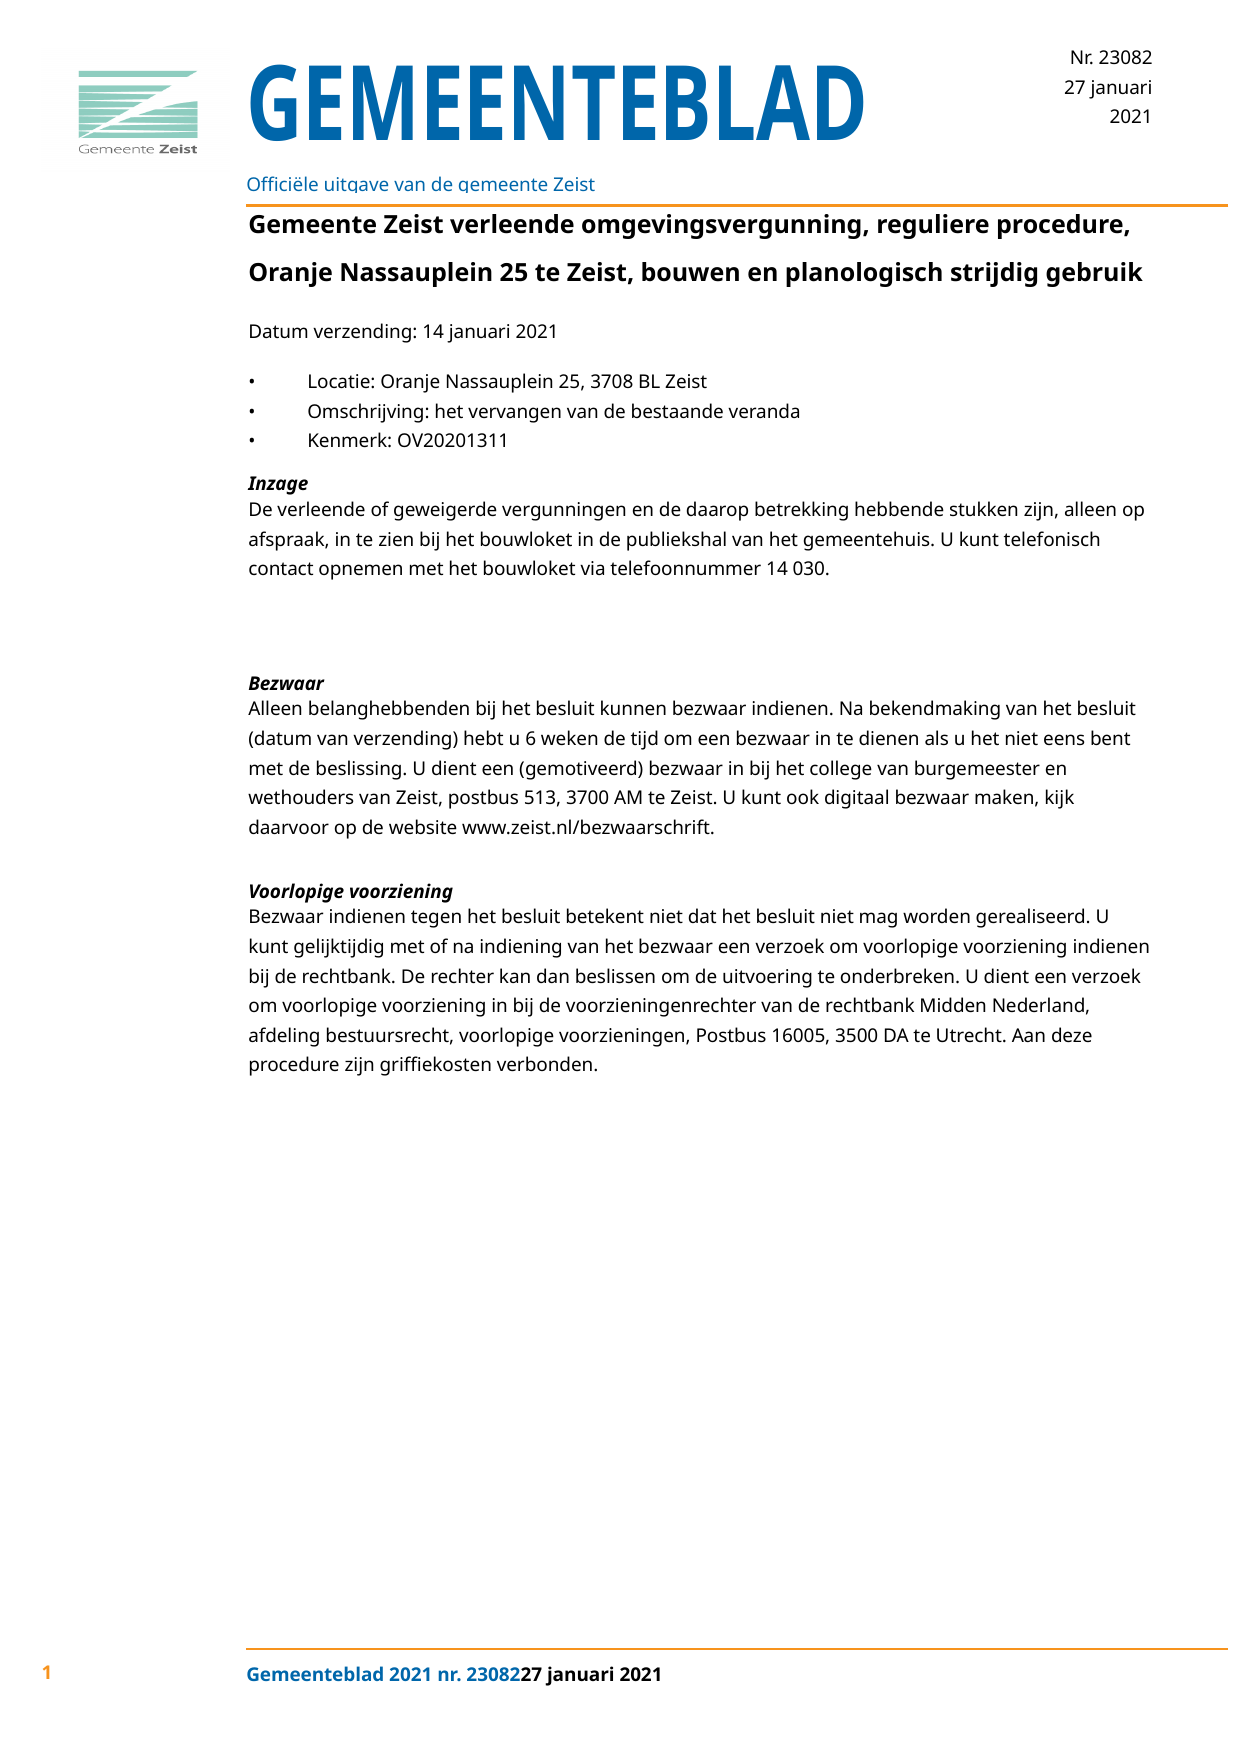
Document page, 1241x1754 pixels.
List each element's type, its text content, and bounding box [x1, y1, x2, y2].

text Inzage [248, 471, 1152, 496]
list Omschrijving: het vervangen van de bestaande veranda [248, 398, 1152, 424]
text Datum verzending: 14 januari 2021 [248, 318, 1152, 344]
text Bezwaar [248, 670, 1152, 696]
list Locatie: Oranje Nassauplein 25, 3708 BL Zeist [248, 368, 1152, 394]
text Bezwaar indienen tegen het besluit betekent niet dat het besluit niet mag worden gerealiseerd. U kunt gelijktijdig met of na indiening van het bezwaar een verzoek om voorlopige voorziening indienen bij de rechtbank. De rechter kan dan beslissen om de uitvoering te onderbreken. U dient een verzoek om voorlopige voorziening in bij de voorzieningenrechter van de rechtbank Midden Nederland, afdeling bestuursrecht, voorlopige voorzieningen, Postbus 16005, 3500 DA te Utrecht. Aan deze procedure zijn griffiekosten verbonden. [248, 904, 1152, 1077]
text Gemeente Zeist verleende omgevingsvergunning, reguliere procedure, Oranje Nassauplein 25 te Zeist, bouwen en planologisch strijdig gebruik [248, 207, 1152, 288]
text De verleende of geweigerde vergunningen en de daarop betrekking hebbende stukken zijn, alleen op afspraak, in te zien bij het bouwloket in de publiekshal van het gemeentehuis. U kunt telefonisch contact opnemen met het bouwloket via telefoonnummer 14 030. [248, 496, 1152, 581]
list Kenmerk: OV20201311 [248, 427, 1152, 453]
text Alleen belanghebbenden bij het besluit kunnen bezwaar indienen. Na bekendmaking van het besluit (datum van verzending) hebt u 6 weken de tijd om een bezwaar in te dienen als u het niet eens bent met de beslissing. U dient een (gemotiveerd) bezwaar in bij het college van burgemeester en wethouders van Zeist, postbus 513, 3700 AM te Zeist. U kunt ook digitaal bezwaar maken, kijk daarvoor op de website www.zeist.nl/bezwaarschrift. [248, 696, 1152, 840]
picture [41, 47, 231, 172]
text Voorlopige voorziening [248, 878, 1152, 904]
